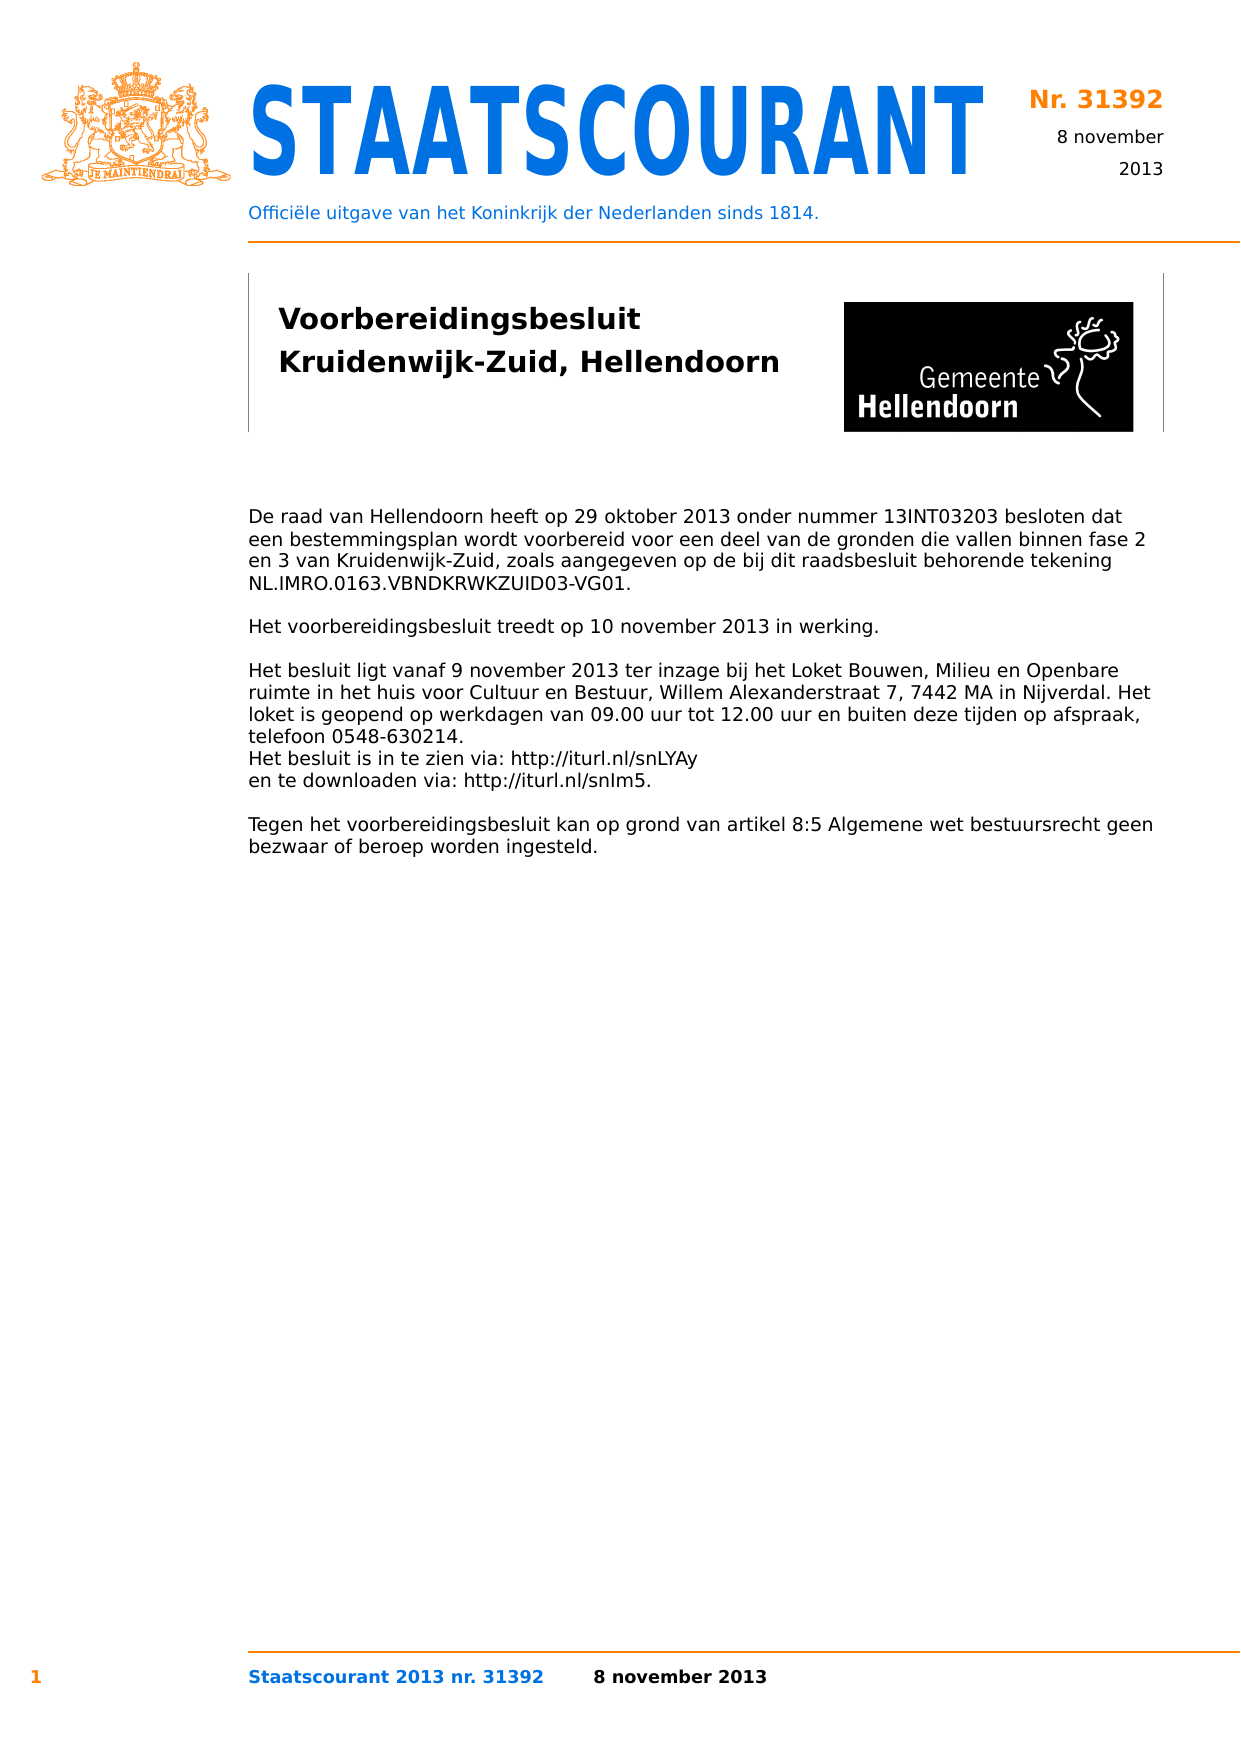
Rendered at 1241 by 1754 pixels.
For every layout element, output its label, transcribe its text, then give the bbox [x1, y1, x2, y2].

text Het besluit ligt vanaf 9 november 2013 ter inzage bij het Loket Bouwen, Milieu en Openbare ruimte in het huis voor Cultuur en Bestuur, Willem Alexanderstraat 7, 7442 MA in Nijverdal. Het loket is geopend op werkdagen van 09.00 uur tot 12.00 uur en buiten deze tijden op afspraak, telefoon 0548-630214. [248, 660, 1163, 748]
picture [844, 302, 1134, 433]
table_cell Officiële uitgave van het Koninkrijk der Nederlanden sinds 1814. [248, 203, 1240, 241]
table_header STAATSCOURANT [248, 62, 998, 203]
text Tegen het voorbereidingsbesluit kan op grond van artikel 8:5 Algemene wet bestuursrecht geen bezwaar of beroep worden ingesteld. [248, 814, 1163, 858]
text en te downloaden via: http://iturl.nl/snIm5. [248, 770, 1163, 792]
text Het voorbereidingsbesluit treedt op 10 november 2013 in werking. [248, 616, 1163, 638]
table_cell 2013 [998, 153, 1240, 203]
subtitle Voorbereidingsbesluit Kruidenwijk-Zuid, Hellendoorn [249, 273, 1163, 432]
picture [41, 62, 231, 186]
table_header Nr. 31392 [998, 62, 1240, 121]
text De raad van Hellendoorn heeft op 29 oktober 2013 onder nummer 13INT03203 besloten dat een bestemmingsplan wordt voorbereid voor een deel van de gronden die vallen binnen fase 2 en 3 van Kruidenwijk-Zuid, zoals aangegeven op de bij dit raadsbesluit behorende tekening NL.IMRO.0163.VBNDKRWKZUID03-VG01. [248, 506, 1163, 594]
text Het besluit is in te zien via: http://iturl.nl/snLYAy [248, 748, 1163, 770]
table_header [25, 62, 248, 241]
table_cell 8 november [998, 121, 1240, 153]
